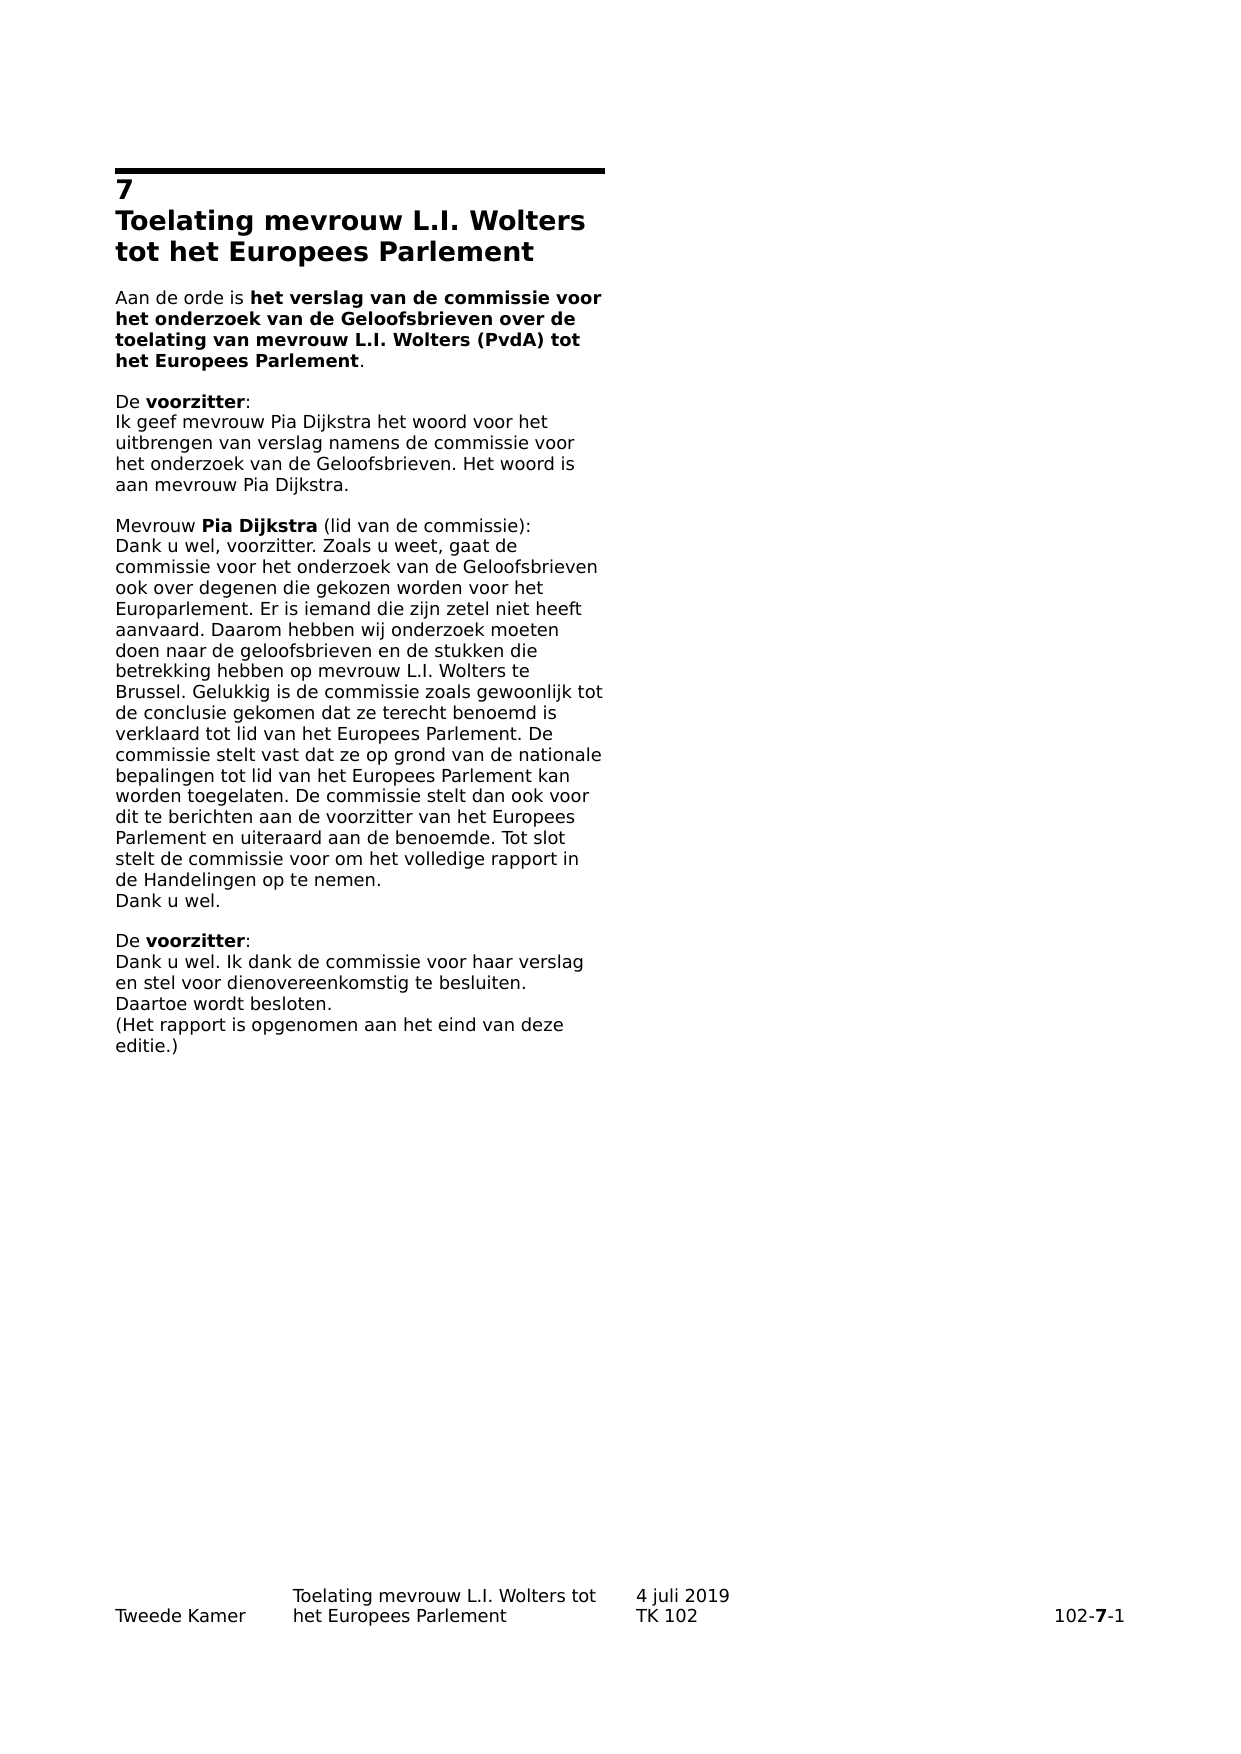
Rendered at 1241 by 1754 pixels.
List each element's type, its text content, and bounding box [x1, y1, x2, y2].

text Dank u wel. Ik dank de commissie voor haar verslag en stel voor dienovereenkomstig te besluiten. [115, 952, 605, 994]
text Daartoe wordt besloten. [115, 994, 605, 1014]
title 7 Toelating mevrouw L.I. Wolters tot het Europees Parlement [115, 174, 605, 268]
text (Het rapport is opgenomen aan het eind van deze editie.) [115, 1014, 605, 1056]
text Mevrouw Pia Dijkstra (lid van de commissie): [115, 516, 605, 536]
text De voorzitter: [115, 391, 605, 412]
text Dank u wel. [115, 890, 605, 911]
text De voorzitter: [115, 931, 605, 952]
text Aan de orde is het verslag van de commissie voor het onderzoek van de Geloofsbrieven over de toelating van mevrouw L.I. Wolters (PvdA) tot het Europees Parlement. [115, 288, 605, 371]
text Dank u wel, voorzitter. Zoals u weet, gaat de commissie voor het onderzoek van de Geloofsbrieven ook over degenen die gekozen worden voor het Europarlement. Er is iemand die zijn zetel niet heeft aanvaard. Daarom hebben wij onderzoek moeten doen naar de geloofsbrieven en de stukken die betrekking hebben op mevrouw L.I. Wolters te Brussel. Gelukkig is de commissie zoals gewoonlijk tot de conclusie gekomen dat ze terecht benoemd is verklaard tot lid van het Europees Parlement. De commissie stelt vast dat ze op grond van de nationale bepalingen tot lid van het Europees Parlement kan worden toegelaten. De commissie stelt dan ook voor dit te berichten aan de voorzitter van het Europees Parlement en uiteraard aan de benoemde. Tot slot stelt de commissie voor om het volledige rapport in de Handelingen op te nemen. [115, 536, 605, 890]
text Ik geef mevrouw Pia Dijkstra het woord voor het uitbrengen van verslag namens de commissie voor het onderzoek van de Geloofsbrieven. Het woord is aan mevrouw Pia Dijkstra. [115, 412, 605, 496]
